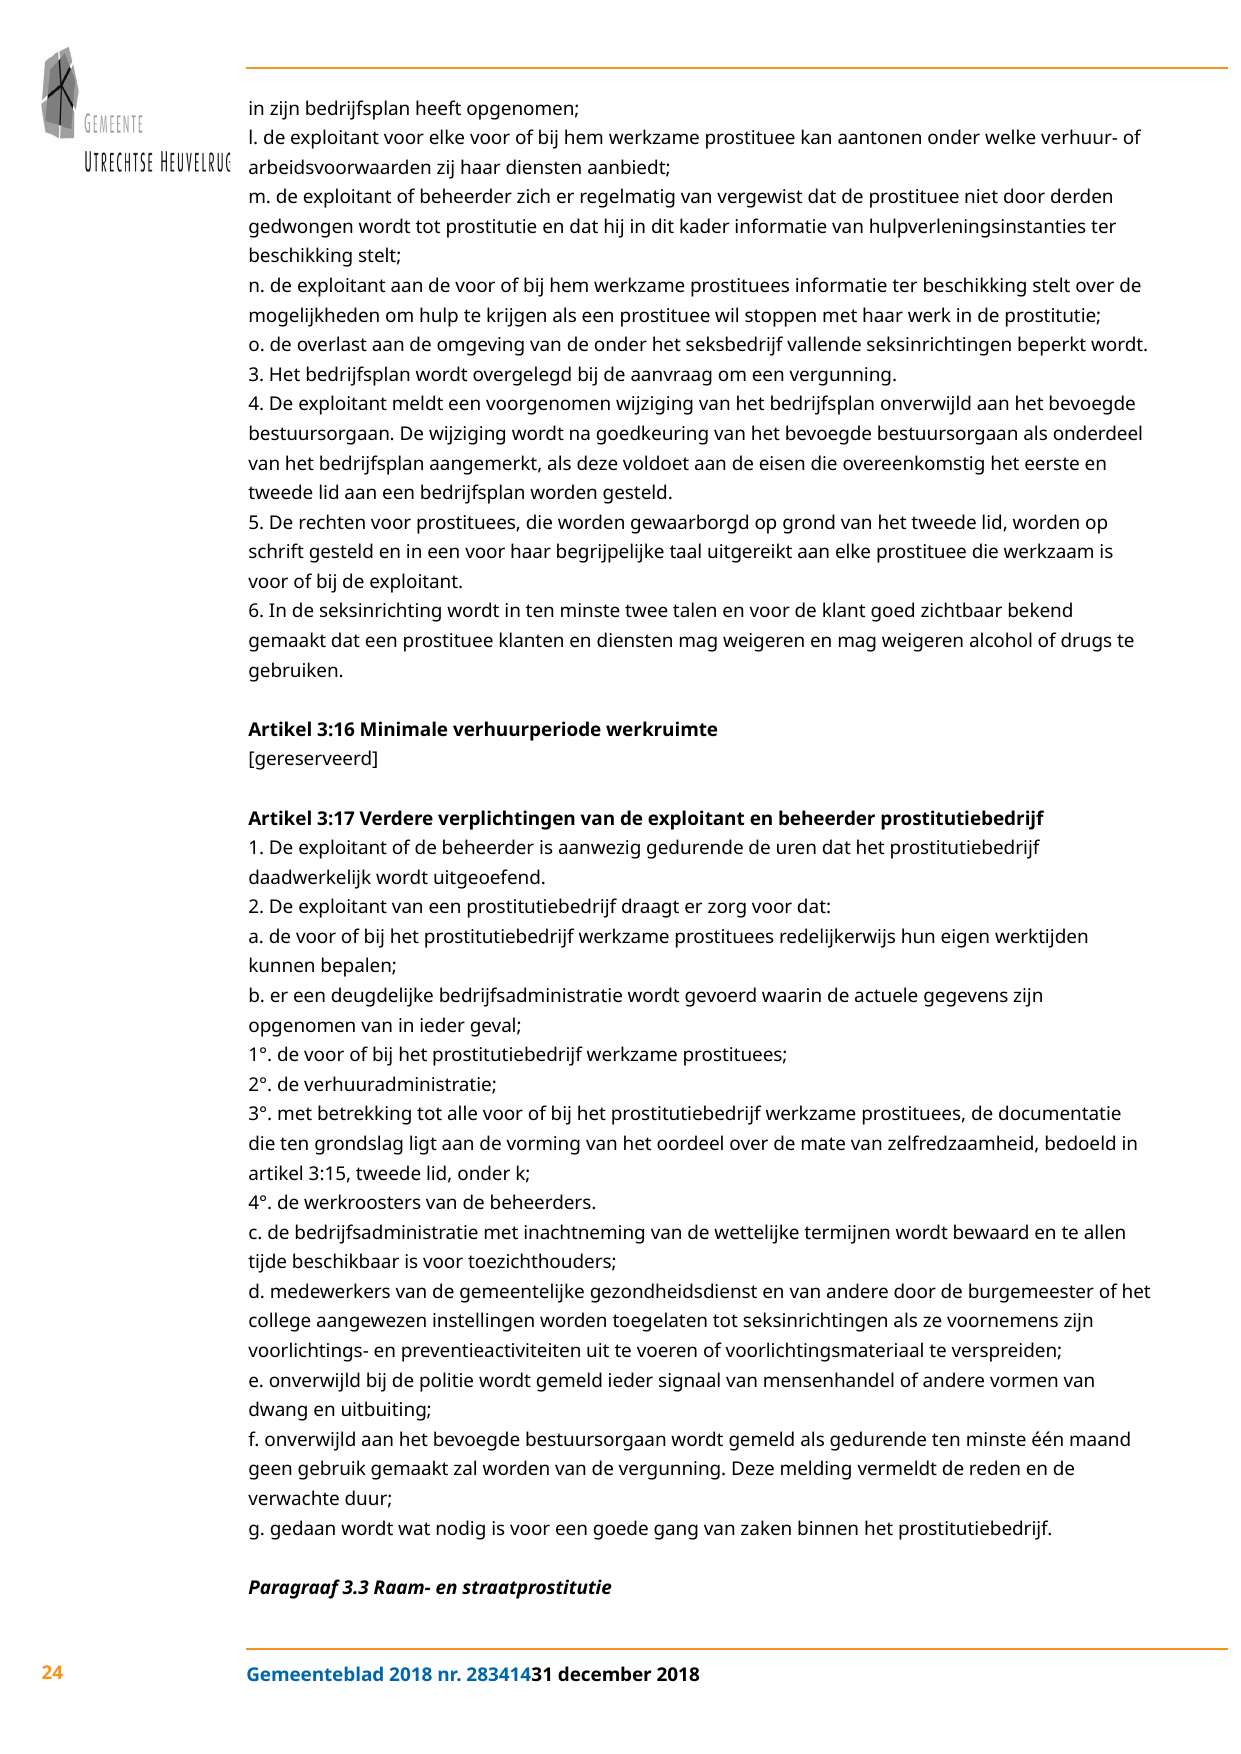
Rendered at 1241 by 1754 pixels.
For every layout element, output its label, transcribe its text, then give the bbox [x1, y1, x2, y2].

text 2. De exploitant van een prostitutiebedrijf draagt er zorg voor dat: [248, 893, 1152, 919]
text 1°. de voor of bij het prostitutiebedrijf werkzame prostituees; [248, 1041, 1152, 1067]
text m. de exploitant of beheerder zich er regelmatig van vergewist dat de prostituee niet door derden gedwongen wordt tot prostitutie en dat hij in dit kader informatie van hulpverleningsinstanties ter beschikking stelt; [248, 183, 1152, 268]
text a. de voor of bij het prostitutiebedrijf werkzame prostituees redelijkerwijs hun eigen werktijden kunnen bepalen; [248, 923, 1152, 978]
text l. de exploitant voor elke voor of bij hem werkzame prostituee kan aantonen onder welke verhuur- of arbeidsvoorwaarden zij haar diensten aanbiedt; [248, 124, 1152, 180]
text Artikel 3:16 Minimale verhuurperiode werkruimte [248, 716, 1152, 742]
text n. de exploitant aan de voor of bij hem werkzame prostituees informatie ter beschikking stelt over de mogelijkheden om hulp te krijgen als een prostituee wil stoppen met haar werk in de prostitutie; [248, 272, 1152, 328]
text [gereserveerd] [248, 746, 1152, 771]
picture [41, 47, 231, 172]
text 3°. met betrekking tot alle voor of bij het prostitutiebedrijf werkzame prostituees, de documentatie die ten grondslag ligt aan de vorming van het oordeel over de mate van zelfredzaamheid, bedoeld in artikel 3:15, tweede lid, onder k; [248, 1101, 1152, 1186]
text d. medewerkers van de gemeentelijke gezondheidsdienst en van andere door de burgemeester of het college aangewezen instellingen worden toegelaten tot seksinrichtingen als ze voornemens zijn voorlichtings- en preventieactiviteiten uit te voeren of voorlichtingsmateriaal te verspreiden; [248, 1278, 1152, 1363]
text g. gedaan wordt wat nodig is voor een goede gang van zaken binnen het prostitutiebedrijf. [248, 1515, 1152, 1541]
text f. onverwijld aan het bevoegde bestuursorgaan wordt gemeld als gedurende ten minste één maand geen gebruik gemaakt zal worden van de vergunning. Deze melding vermeldt de reden en de verwachte duur; [248, 1426, 1152, 1511]
text o. de overlast aan de omgeving van de onder het seksbedrijf vallende seksinrichtingen beperkt wordt. [248, 331, 1152, 357]
text Artikel 3:17 Verdere verplichtingen van de exploitant en beheerder prostitutiebedrijf [248, 805, 1152, 831]
text 3. Het bedrijfsplan wordt overgelegd bij de aanvraag om een vergunning. [248, 361, 1152, 387]
text b. er een deugdelijke bedrijfsadministratie wordt gevoerd waarin de actuele gegevens zijn opgenomen van in ieder geval; [248, 982, 1152, 1038]
text in zijn bedrijfsplan heeft opgenomen; [248, 95, 1152, 121]
text 2°. de verhuuradministratie; [248, 1071, 1152, 1097]
text 5. De rechten voor prostituees, die worden gewaarborgd op grond van het tweede lid, worden op schrift gesteld en in een voor haar begrijpelijke taal uitgereikt aan elke prostituee die werkzaam is voor of bij de exploitant. [248, 509, 1152, 594]
text c. de bedrijfsadministratie met inachtneming van de wettelijke termijnen wordt bewaard en te allen tijde beschikbaar is voor toezichthouders; [248, 1219, 1152, 1274]
text 4. De exploitant meldt een voorgenomen wijziging van het bedrijfsplan onverwijld aan het bevoegde bestuursorgaan. De wijziging wordt na goedkeuring van het bevoegde bestuursorgaan als onderdeel van het bedrijfsplan aangemerkt, als deze voldoet aan de eisen die overeenkomstig het eerste en tweede lid aan een bedrijfsplan worden gesteld. [248, 391, 1152, 505]
text 4°. de werkroosters van de beheerders. [248, 1189, 1152, 1215]
text 6. In de seksinrichting wordt in ten minste twee talen en voor de klant goed zichtbaar bekend gemaakt dat een prostituee klanten en diensten mag weigeren en mag weigeren alcohol of drugs te gebruiken. [248, 598, 1152, 683]
text 1. De exploitant of de beheerder is aanwezig gedurende de uren dat het prostitutiebedrijf daadwerkelijk wordt uitgeoefend. [248, 834, 1152, 890]
text e. onverwijld bij de politie wordt gemeld ieder signaal van mensenhandel of andere vormen van dwang en uitbuiting; [248, 1367, 1152, 1422]
text Paragraaf 3.3 Raam- en straatprostitutie [248, 1574, 1152, 1600]
